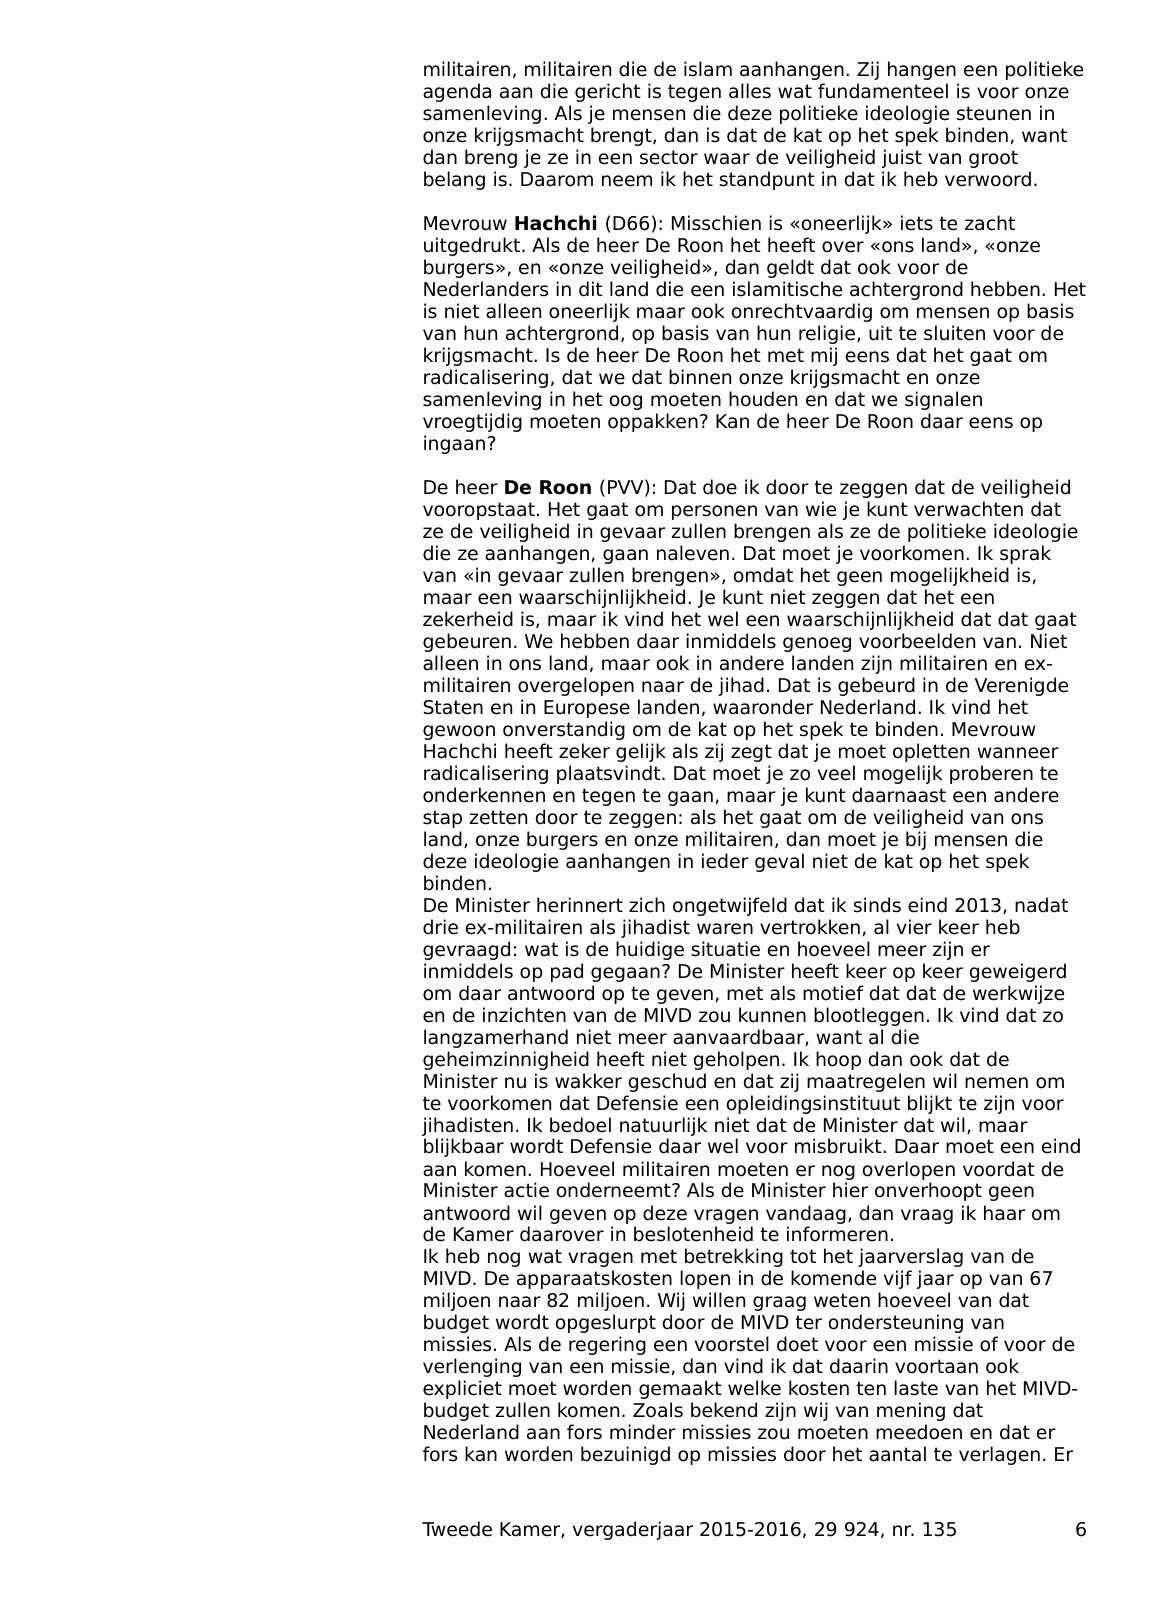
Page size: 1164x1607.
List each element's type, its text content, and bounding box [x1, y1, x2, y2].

text militairen, militairen die de islam aanhangen. Zij hangen een politieke agenda aan die gericht is tegen alles wat fundamenteel is voor onze samenleving. Als je mensen die deze politieke ideologie steunen in onze krijgsmacht brengt, dan is dat de kat op het spek binden, want dan breng je ze in een sector waar de veiligheid juist van groot belang is. Daarom neem ik het standpunt in dat ik heb verwoord. [422, 59, 1087, 191]
text De Minister herinnert zich ongetwijfeld dat ik sinds eind 2013, nadat drie ex-militairen als jihadist waren vertrokken, al vier keer heb gevraagd: wat is de huidige situatie en hoeveel meer zijn er inmiddels op pad gegaan? De Minister heeft keer op keer geweigerd om daar antwoord op te geven, met als motief dat dat de werkwijze en de inzichten van de MIVD zou kunnen blootleggen. Ik vind dat zo langzamerhand niet meer aanvaardbaar, want al die geheimzinnigheid heeft niet geholpen. Ik hoop dan ook dat de Minister nu is wakker geschud en dat zij maatregelen wil nemen om te voorkomen dat Defensie een opleidingsinstituut blijkt te zijn voor jihadisten. Ik bedoel natuurlijk niet dat de Minister dat wil, maar blijkbaar wordt Defensie daar wel voor misbruikt. Daar moet een eind aan komen. Hoeveel militairen moeten er nog overlopen voordat de Minister actie onderneemt? Als de Minister hier onverhoopt geen antwoord wil geven op deze vragen vandaag, dan vraag ik haar om de Kamer daarover in beslotenheid te informeren. [422, 895, 1087, 1246]
text Ik heb nog wat vragen met betrekking tot het jaarverslag van de MIVD. De apparaatskosten lopen in de komende vijf jaar op van 67 miljoen naar 82 miljoen. Wij willen graag weten hoeveel van dat budget wordt opgeslurpt door de MIVD ter ondersteuning van missies. Als de regering een voorstel doet voor een missie of voor de verlenging van een missie, dan vind ik dat daarin voortaan ook expliciet moet worden gemaakt welke kosten ten laste van het MIVD-budget zullen komen. Zoals bekend zijn wij van mening dat Nederland aan fors minder missies zou moeten meedoen en dat er fors kan worden bezuinigd op missies door het aantal te verlagen. Er [422, 1246, 1087, 1466]
text De heer De Roon (PVV): Dat doe ik door te zeggen dat de veiligheid vooropstaat. Het gaat om personen van wie je kunt verwachten dat ze de veiligheid in gevaar zullen brengen als ze de politieke ideologie die ze aanhangen, gaan naleven. Dat moet je voorkomen. Ik sprak van «in gevaar zullen brengen», omdat het geen mogelijkheid is, maar een waarschijnlijkheid. Je kunt niet zeggen dat het een zekerheid is, maar ik vind het wel een waarschijnlijkheid dat dat gaat gebeuren. We hebben daar inmiddels genoeg voorbeelden van. Niet alleen in ons land, maar ook in andere landen zijn militairen en ex-militairen overgelopen naar de jihad. Dat is gebeurd in de Verenigde Staten en in Europese landen, waaronder Nederland. Ik vind het gewoon onverstandig om de kat op het spek te binden. Mevrouw Hachchi heeft zeker gelijk als zij zegt dat je moet opletten wanneer radicalisering plaatsvindt. Dat moet je zo veel mogelijk proberen te onderkennen en tegen te gaan, maar je kunt daarnaast een andere stap zetten door te zeggen: als het gaat om de veiligheid van ons land, onze burgers en onze militairen, dan moet je bij mensen die deze ideologie aanhangen in ieder geval niet de kat op het spek binden. [422, 477, 1087, 895]
text Mevrouw Hachchi (D66): Misschien is «oneerlijk» iets te zacht uitgedrukt. Als de heer De Roon het heeft over «ons land», «onze burgers», en «onze veiligheid», dan geldt dat ook voor de Nederlanders in dit land die een islamitische achtergrond hebben. Het is niet alleen oneerlijk maar ook onrechtvaardig om mensen op basis van hun achtergrond, op basis van hun religie, uit te sluiten voor de krijgsmacht. Is de heer De Roon het met mij eens dat het gaat om radicalisering, dat we dat binnen onze krijgsmacht en onze samenleving in het oog moeten houden en dat we signalen vroegtijdig moeten oppakken? Kan de heer De Roon daar eens op ingaan? [422, 213, 1087, 455]
